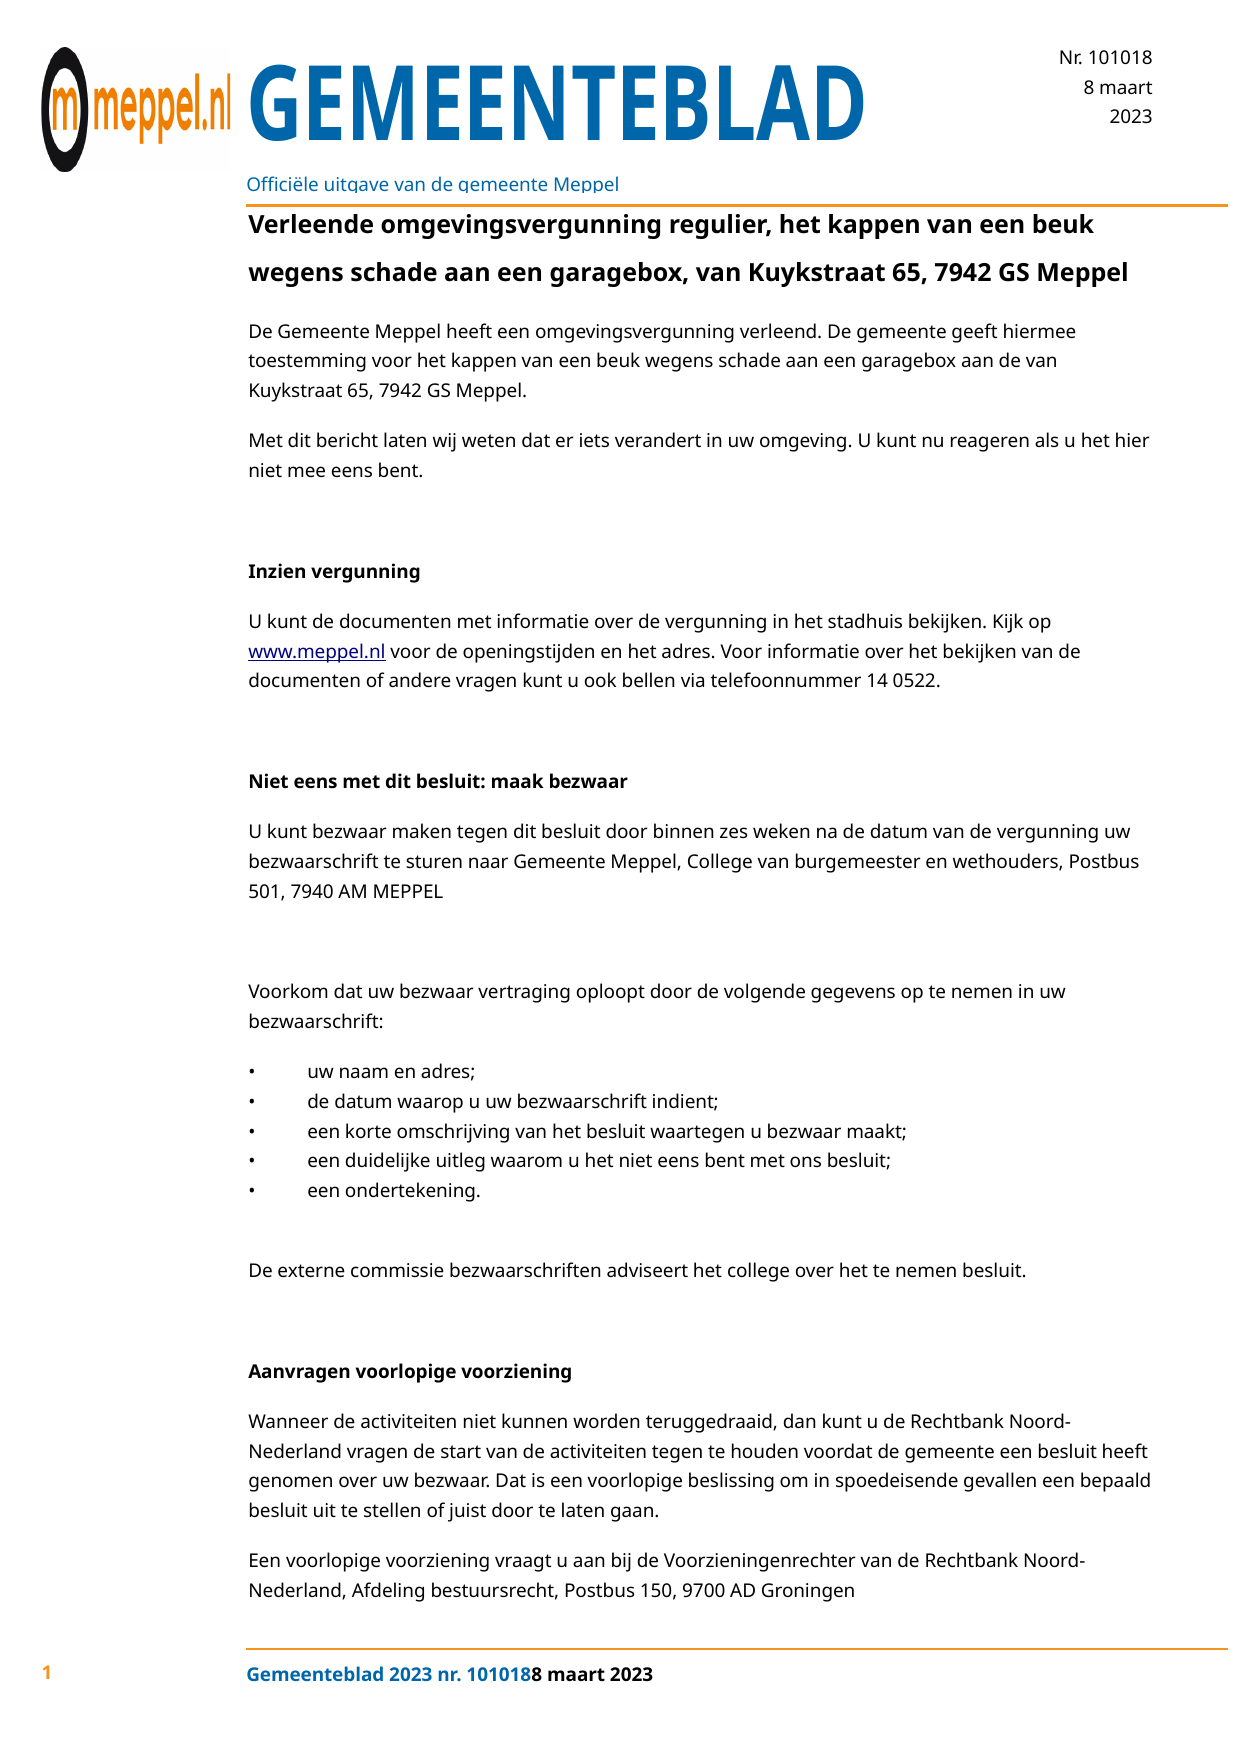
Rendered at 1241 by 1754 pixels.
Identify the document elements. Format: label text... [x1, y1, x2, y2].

text Wanneer de activiteiten niet kunnen worden teruggedraaid, dan kunt u de Rechtbank Noord-Nederland vragen de start van de activiteiten tegen te houden voordat de gemeente een besluit heeft genomen over uw bezwaar. Dat is een voorlopige beslissing om in spoedeisende gevallen een bepaald besluit uit te stellen of juist door te laten gaan. [248, 1408, 1152, 1523]
picture [41, 47, 231, 172]
list een ondertekening. [248, 1177, 1152, 1203]
list de datum waarop u uw bezwaarschrift indient; [248, 1088, 1152, 1114]
text Inzien vergunning [248, 558, 1152, 584]
text Verleende omgevingsvergunning regulier, het kappen van een beuk wegens schade aan een garagebox, van Kuykstraat 65, 7942 GS Meppel [248, 207, 1152, 288]
list uw naam en adres; [248, 1059, 1152, 1084]
text U kunt bezwaar maken tegen dit besluit door binnen zes weken na de datum van de vergunning uw bezwaarschrift te sturen naar Gemeente Meppel, College van burgemeester en wethouders, Postbus 501, 7940 AM MEPPEL [248, 819, 1152, 904]
text De Gemeente Meppel heeft een omgevingsvergunning verleend. De gemeente geeft hiermee toestemming voor het kappen van een beuk wegens schade aan een garagebox aan de van Kuykstraat 65, 7942 GS Meppel. [248, 318, 1152, 403]
text Voorkom dat uw bezwaar vertraging oploopt door de volgende gegevens op te nemen in uw bezwaarschrift: [248, 979, 1152, 1034]
text Een voorlopige voorziening vraagt u aan bij de Voorzieningenrechter van de Rechtbank Noord-Nederland, Afdeling bestuursrecht, Postbus 150, 9700 AD Groningen [248, 1547, 1152, 1603]
text Met dit bericht laten wij weten dat er iets verandert in uw omgeving. U kunt nu reageren als u het hier niet mee eens bent. [248, 427, 1152, 483]
text Niet eens met dit besluit: maak bezwaar [248, 768, 1152, 794]
list een duidelijke uitleg waarom u het niet eens bent met ons besluit; [248, 1147, 1152, 1173]
text Aanvragen voorlopige voorziening [248, 1358, 1152, 1384]
list een korte omschrijving van het besluit waartegen u bezwaar maakt; [248, 1118, 1152, 1144]
text De externe commissie bezwaarschriften adviseert het college over het te nemen besluit. [248, 1257, 1152, 1283]
text U kunt de documenten met informatie over de vergunning in het stadhuis bekijken. Kijk op www.meppel.nl voor de openingstijden en het adres. Voor informatie over het bekijken van de documenten of andere vragen kunt u ook bellen via telefoonnummer 14 0522. [248, 608, 1152, 693]
